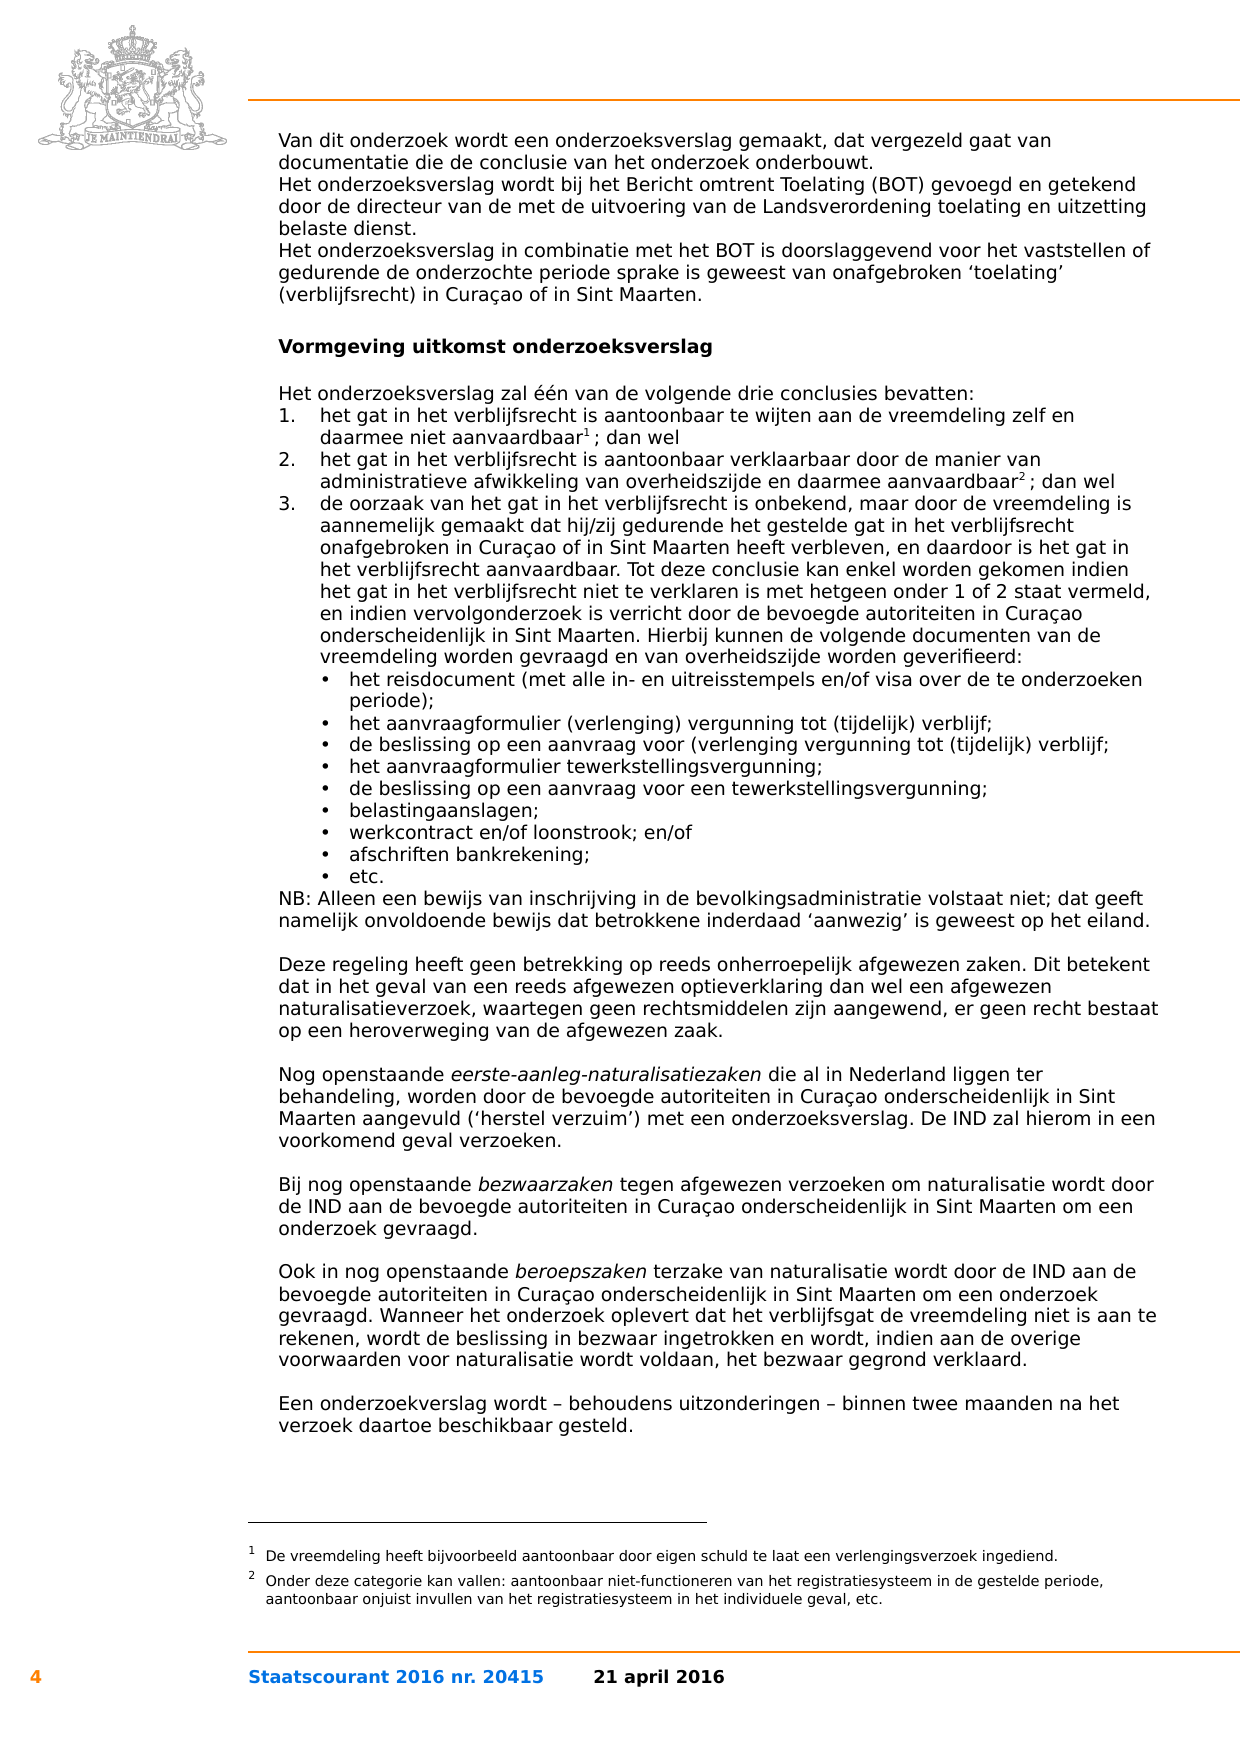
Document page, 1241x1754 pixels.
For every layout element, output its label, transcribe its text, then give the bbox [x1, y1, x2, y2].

text Bij nog openstaande bezwaarzaken tegen afgewezen verzoeken om naturalisatie wordt door de IND aan de bevoegde autoriteiten in Curaçao onderscheidenlijk in Sint Maarten om een onderzoek gevraagd. [278, 1174, 1163, 1239]
text Het onderzoeksverslag in combinatie met het BOT is doorslaggevend voor het vaststellen of gedurende de onderzochte periode sprake is geweest van onafgebroken ‘toelating’ (verblijfsrecht) in Curaçao of in Sint Maarten. [278, 240, 1163, 306]
picture [38, 25, 227, 150]
text • het reisdocument (met alle in- en uitreisstempels en/of visa over de te onderzoeken periode); [319, 668, 1163, 712]
text Het onderzoeksverslag zal één van de volgende drie conclusies bevatten: [278, 383, 1163, 405]
text 3. de oorzaak van het gat in het verblijfsrecht is onbekend, maar door de vreemdeling is aannemelijk gemaakt dat hij/zij gedurende het gestelde gat in het verblijfsrecht onafgebroken in Curaçao of in Sint Maarten heeft verbleven, en daardoor is het gat in het verblijfsrecht aanvaardbaar. Tot deze conclusie kan enkel worden gekomen indien het gat in het verblijfsrecht niet te verklaren is met hetgeen onder 1 of 2 staat vermeld, en indien vervolgonderzoek is verricht door de bevoegde autoriteiten in Curaçao onderscheidenlijk in Sint Maarten. Hierbij kunnen de volgende documenten van de vreemdeling worden gevraagd en van overheidszijde worden geverifieerd: [278, 493, 1163, 668]
text • afschriften bankrekening; [319, 844, 1163, 866]
text Ook in nog openstaande beroepszaken terzake van naturalisatie wordt door de IND aan de bevoegde autoriteiten in Curaçao onderscheidenlijk in Sint Maarten om een onderzoek gevraagd. Wanneer het onderzoek oplevert dat het verblijfsgat de vreemdeling niet is aan te rekenen, wordt de beslissing in bezwaar ingetrokken en wordt, indien aan de overige voorwaarden voor naturalisatie wordt voldaan, het bezwaar gegrond verklaard. [278, 1261, 1163, 1371]
text • werkcontract en/of loonstrook; en/of [319, 822, 1163, 844]
text Van dit onderzoek wordt een onderzoeksverslag gemaakt, dat vergezeld gaat van documentatie die de conclusie van het onderzoek onderbouwt. [278, 130, 1163, 174]
text • de beslissing op een aanvraag voor een tewerkstellingsvergunning; [319, 778, 1163, 800]
text • het aanvraagformulier (verlenging) vergunning tot (tijdelijk) verblijf; [319, 712, 1163, 734]
text De vreemdeling heeft bijvoorbeeld aantoonbaar door eigen schuld te laat een verlengingsverzoek ingediend. [248, 1544, 1163, 1566]
text • etc. [319, 866, 1163, 888]
text Onder deze categorie kan vallen: aantoonbaar niet-functioneren van het registratiesysteem in de gestelde periode, aantoonbaar onjuist invullen van het registratiesysteem in het individuele geval, etc. [248, 1569, 1163, 1608]
text Het onderzoeksverslag wordt bij het Bericht omtrent Toelating (BOT) gevoegd en getekend door de directeur van de met de uitvoering van de Landsverordening toelating en uitzetting belaste dienst. [278, 174, 1163, 240]
text • belastingaanslagen; [319, 800, 1163, 822]
text • het aanvraagformulier tewerkstellingsvergunning; [319, 756, 1163, 778]
text 1. het gat in het verblijfsrecht is aantoonbaar te wijten aan de vreemdeling zelf en daarmee niet aanvaardbaar; dan wel [278, 405, 1163, 449]
subtitle Vormgeving uitkomst onderzoeksverslag [278, 336, 1163, 358]
text NB: Alleen een bewijs van inschrijving in de bevolkingsadministratie volstaat niet; dat geeft namelijk onvoldoende bewijs dat betrokkene inderdaad ‘aanwezig’ is geweest op het eiland. [278, 888, 1163, 932]
text Nog openstaande eerste-aanleg-naturalisatiezaken die al in Nederland liggen ter behandeling, worden door de bevoegde autoriteiten in Curaçao onderscheidenlijk in Sint Maarten aangevuld (‘herstel verzuim’) met een onderzoeksverslag. De IND zal hierom in een voorkomend geval verzoeken. [278, 1064, 1163, 1152]
text 2. het gat in het verblijfsrecht is aantoonbaar verklaarbaar door de manier van administratieve afwikkeling van overheidszijde en daarmee aanvaardbaar; dan wel [278, 449, 1163, 493]
text Een onderzoekverslag wordt – behoudens uitzonderingen – binnen twee maanden na het verzoek daartoe beschikbaar gesteld. [278, 1393, 1163, 1437]
text • de beslissing op een aanvraag voor (verlenging vergunning tot (tijdelijk) verblijf; [319, 734, 1163, 756]
text Deze regeling heeft geen betrekking op reeds onherroepelijk afgewezen zaken. Dit betekent dat in het geval van een reeds afgewezen optieverklaring dan wel een afgewezen naturalisatieverzoek, waartegen geen rechtsmiddelen zijn aangewend, er geen recht bestaat op een heroverweging van de afgewezen zaak. [278, 954, 1163, 1042]
